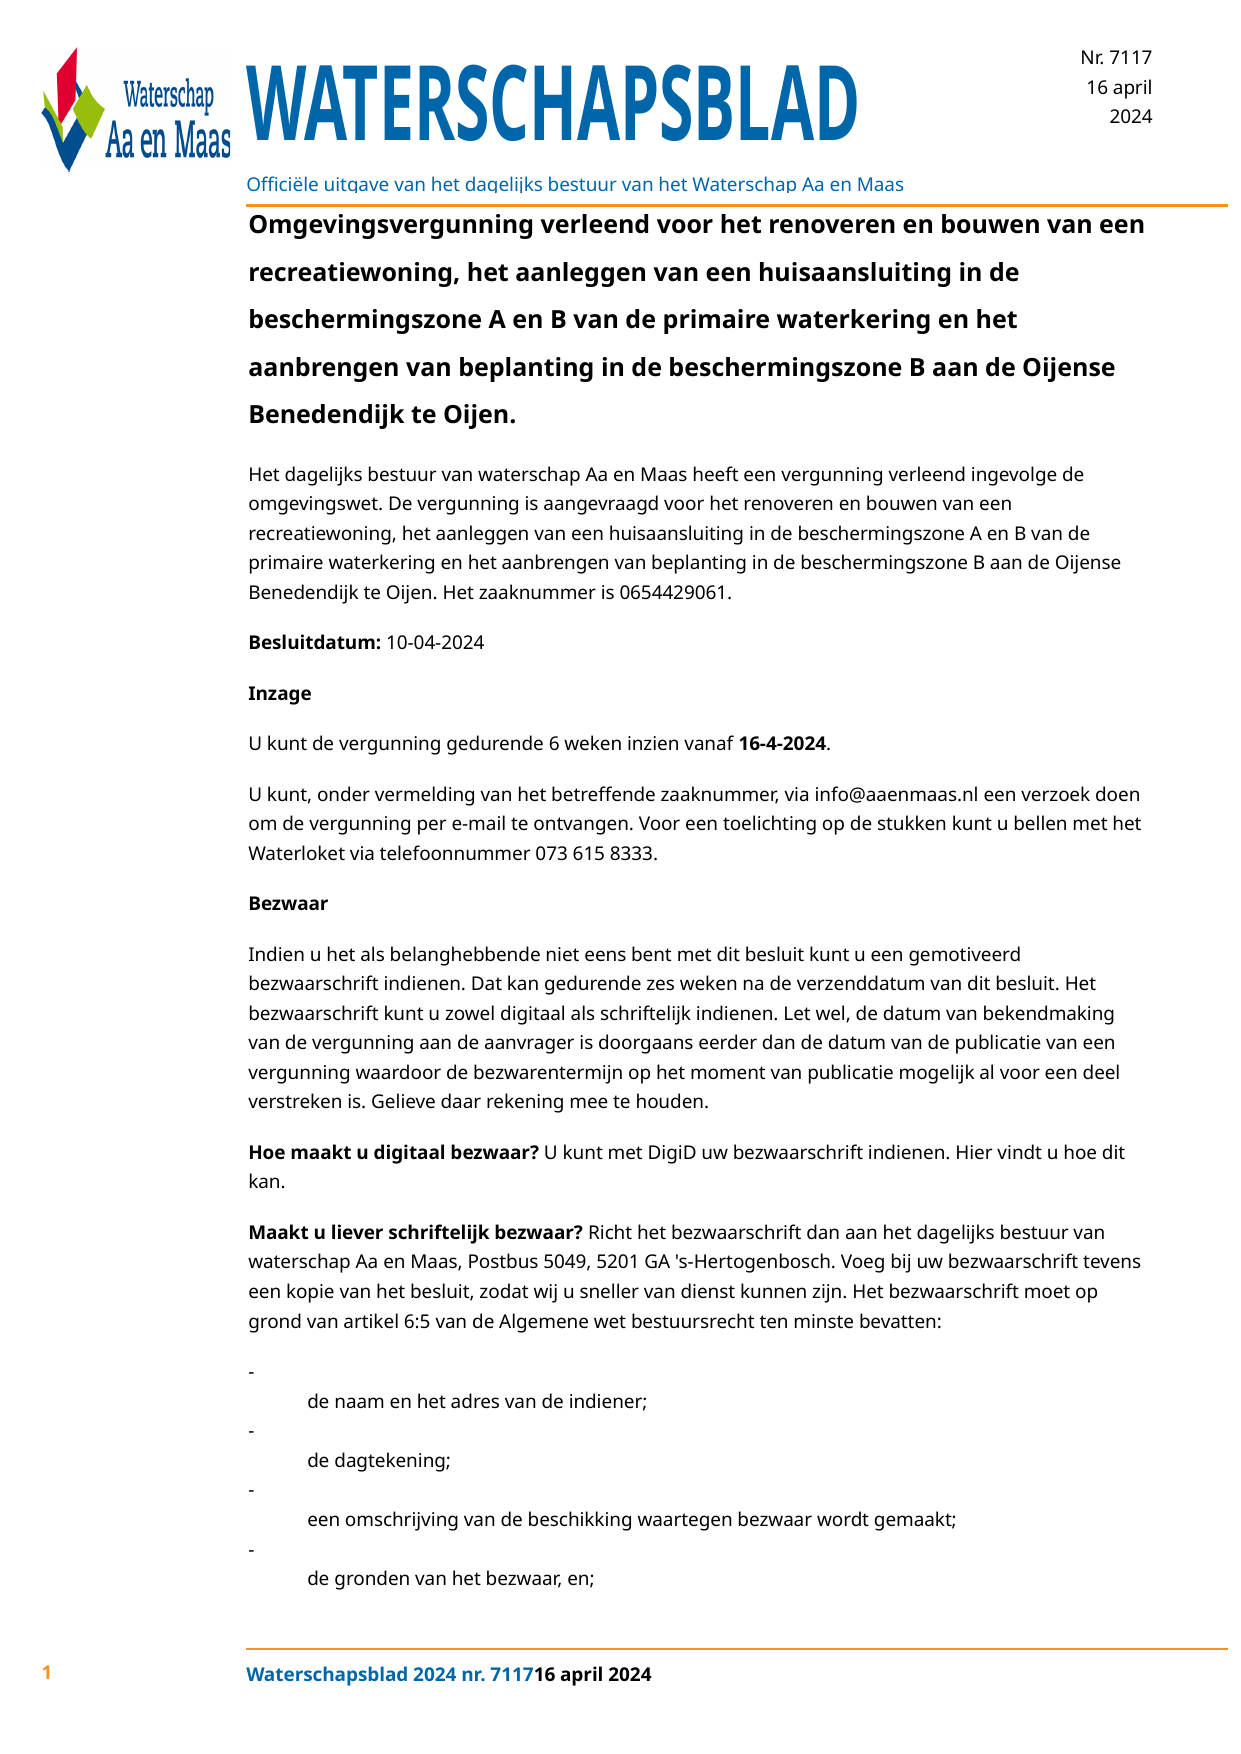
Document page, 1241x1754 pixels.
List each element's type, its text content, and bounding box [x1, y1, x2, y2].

text Het dagelijks bestuur van waterschap Aa en Maas heeft een vergunning verleend ingevolge de omgevingswet. De vergunning is aangevraagd voor het renoveren en bouwen van een recreatiewoning, het aanleggen van een huisaansluiting in de beschermingszone A en B van de primaire waterkering en het aanbrengen van beplanting in de beschermingszone B aan de Oijense Benedendijk te Oijen. Het zaaknummer is 0654429061. [248, 461, 1152, 605]
text Indien u het als belanghebbende niet eens bent met dit besluit kunt u een gemotiveerd bezwaarschrift indienen. Dat kan gedurende zes weken na de verzenddatum van dit besluit. Het bezwaarschrift kunt u zowel digitaal als schriftelijk indienen. Let wel, de datum van bekendmaking van de vergunning aan de aanvrager is doorgaans eerder dan de datum van de publicatie van een vergunning waardoor de bezwarentermijn op het moment van publicatie mogelijk al voor een deel verstreken is. Gelieve daar rekening mee te houden. [248, 941, 1152, 1114]
list de dagtekening; [248, 1447, 1152, 1473]
list de naam en het adres van de indiener; [248, 1388, 1152, 1413]
text Omgevingsvergunning verleend voor het renoveren en bouwen van een recreatiewoning, het aanleggen van een huisaansluiting in de beschermingszone A en B van de primaire waterkering en het aanbrengen van beplanting in de beschermingszone B aan de Oijense Benedendijk te Oijen. [248, 207, 1152, 431]
list de gronden van het bezwaar, en; [248, 1565, 1152, 1591]
text Maakt u liever schriftelijk bezwaar? Richt het bezwaarschrift dan aan het dagelijks bestuur van waterschap Aa en Maas, Postbus 5049, 5201 GA 's-Hertogenbosch. Voeg bij uw bezwaarschrift tevens een kopie van het besluit, zodat wij u sneller van dienst kunnen zijn. Het bezwaarschrift moet op grond van artikel 6:5 van de Algemene wet bestuursrecht ten minste bevatten: [248, 1219, 1152, 1333]
text Hoe maakt u digitaal bezwaar? U kunt met DigiD uw bezwaarschrift indienen. Hier vindt u hoe dit kan. [248, 1139, 1152, 1194]
text U kunt, onder vermelding van het betreffende zaaknummer, via info@aaenmaas.nl een verzoek doen om de vergunning per e-mail te ontvangen. Voor een toelichting op de stukken kunt u bellen met het Waterloket via telefoonnummer 073 615 8333. [248, 781, 1152, 866]
text Besluitdatum: 10-04-2024 [248, 629, 1152, 655]
text U kunt de vergunning gedurende 6 weken inzien vanaf 16-4-2024. [248, 730, 1152, 756]
text Inzage [248, 680, 1152, 706]
text Bezwaar [248, 890, 1152, 916]
list een omschrijving van de beschikking waartegen bezwaar wordt gemaakt; [248, 1506, 1152, 1532]
picture [41, 47, 231, 172]
